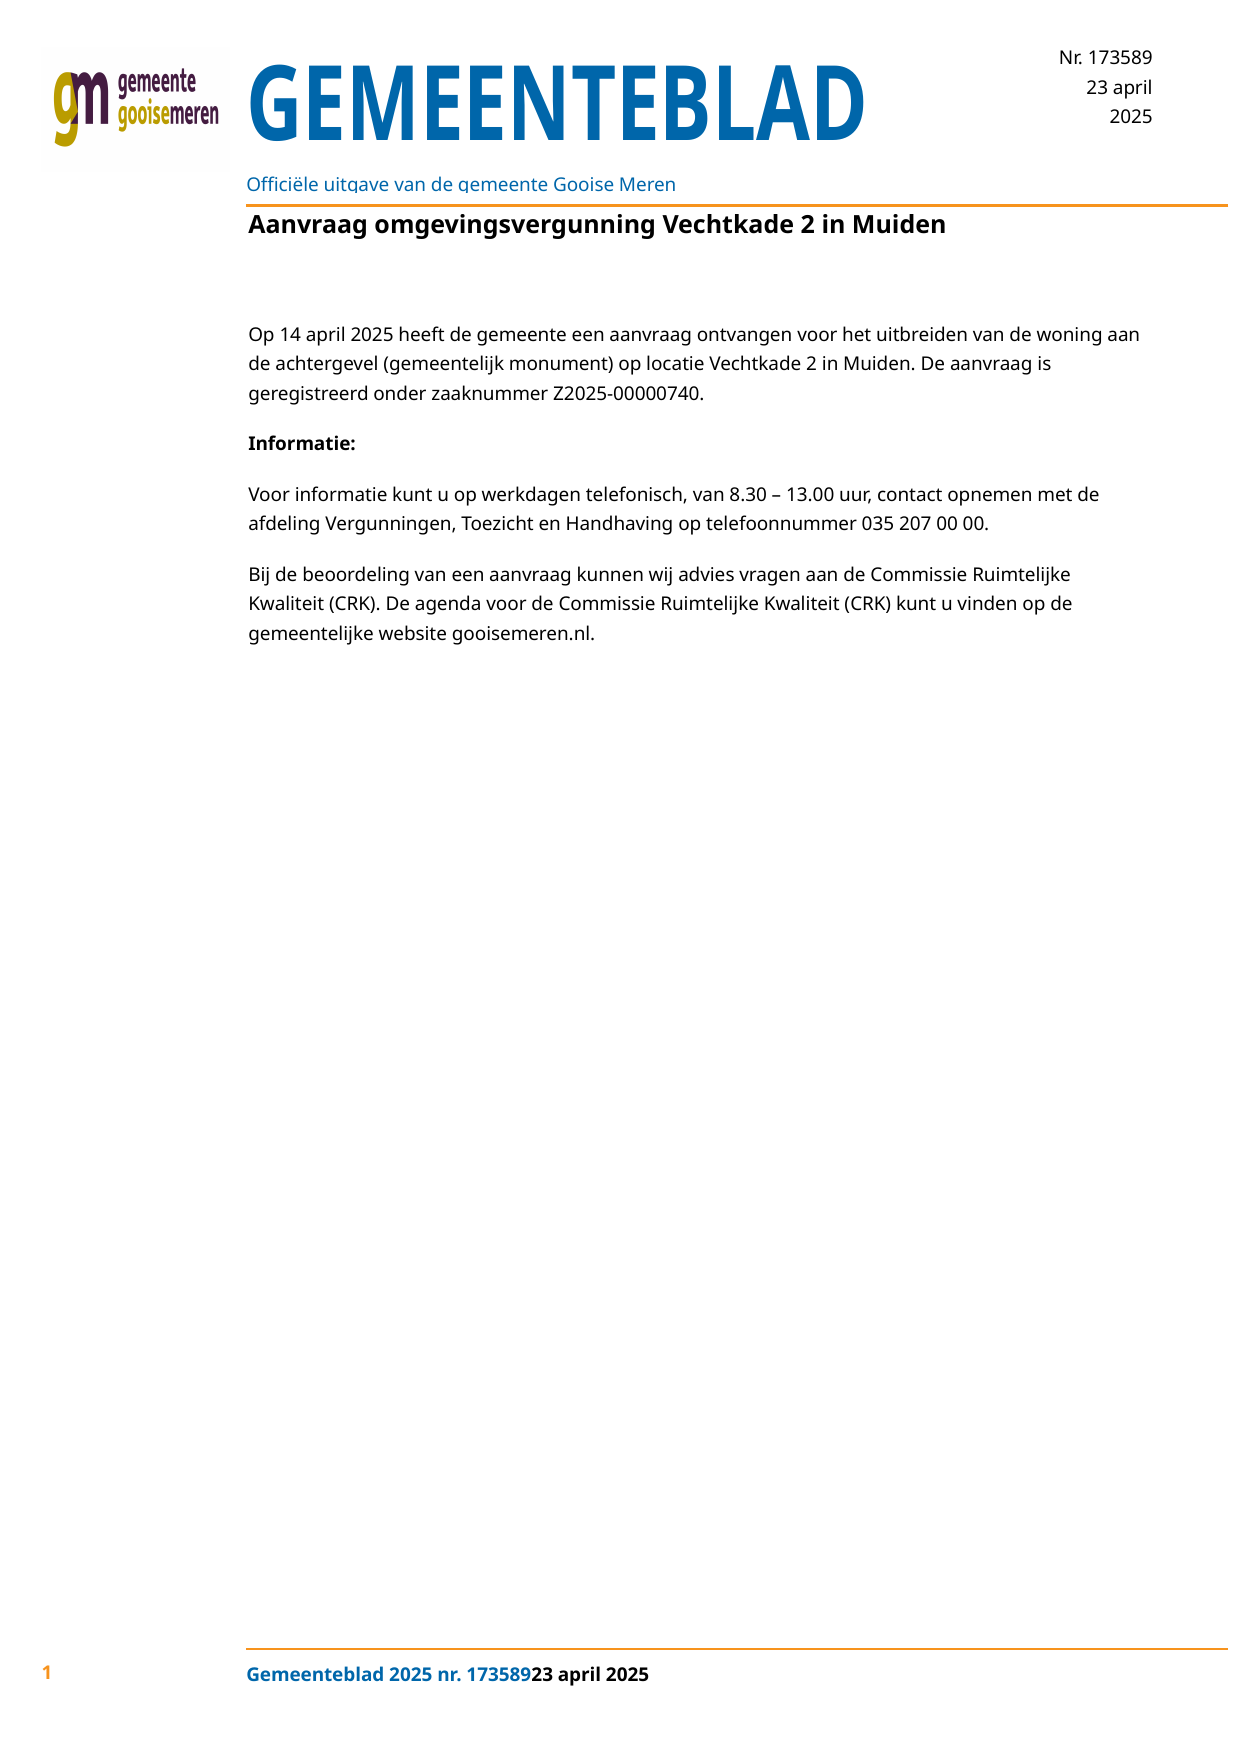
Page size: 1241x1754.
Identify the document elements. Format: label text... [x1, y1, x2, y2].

picture [41, 47, 231, 172]
text Aanvraag omgevingsvergunning Vechtkade 2 in Muiden [248, 207, 1152, 241]
text Op 14 april 2025 heeft de gemeente een aanvraag ontvangen voor het uitbreiden van de woning aan de achtergevel (gemeentelijk monument) op locatie Vechtkade 2 in Muiden. De aanvraag is geregistreerd onder zaaknummer Z2025-00000740. [248, 321, 1152, 406]
text Voor informatie kunt u op werkdagen telefonisch, van 8.30 – 13.00 uur, contact opnemen met de afdeling Vergunningen, Toezicht en Handhaving op telefoonnummer 035 207 00 00. [248, 481, 1152, 536]
text Informatie: [248, 430, 1152, 456]
text Bij de beoordeling van een aanvraag kunnen wij advies vragen aan de Commissie Ruimtelijke Kwaliteit (CRK). De agenda voor de Commissie Ruimtelijke Kwaliteit (CRK) kunt u vinden op de gemeentelijke website gooisemeren.nl. [248, 561, 1152, 646]
